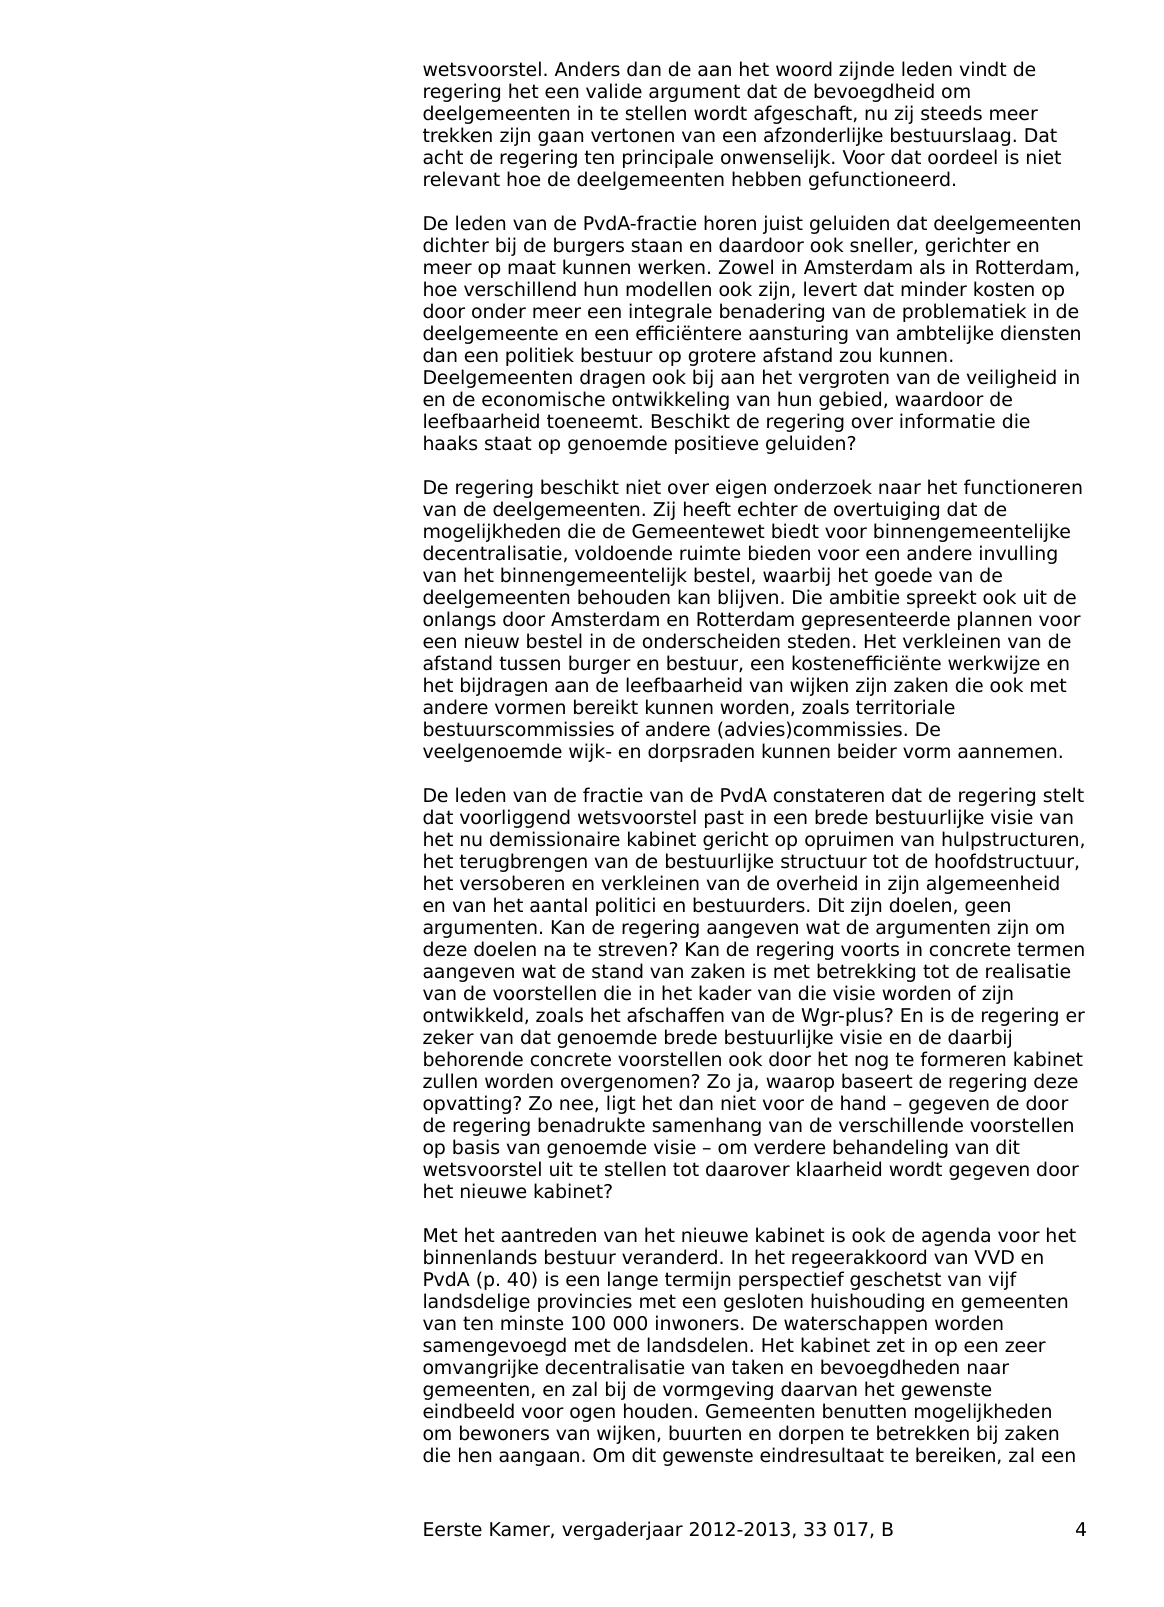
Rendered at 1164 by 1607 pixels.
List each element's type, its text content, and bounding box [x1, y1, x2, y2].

text Met het aantreden van het nieuwe kabinet is ook de agenda voor het binnenlands bestuur veranderd. In het regeerakkoord van VVD en PvdA (p. 40) is een lange termijn perspectief geschetst van vijf landsdelige provincies met een gesloten huishouding en gemeenten van ten minste 100 000 inwoners. De waterschappen worden samengevoegd met de landsdelen. Het kabinet zet in op een zeer omvangrijke decentralisatie van taken en bevoegdheden naar gemeenten, en zal bij de vormgeving daarvan het gewenste eindbeeld voor ogen houden. Gemeenten benutten mogelijkheden om bewoners van wijken, buurten en dorpen te betrekken bij zaken die hen aangaan. Om dit gewenste eindresultaat te bereiken, zal een [422, 1225, 1087, 1467]
text De regering beschikt niet over eigen onderzoek naar het functioneren van de deelgemeenten. Zij heeft echter de overtuiging dat de mogelijkheden die de Gemeentewet biedt voor binnengemeentelijke decentralisatie, voldoende ruimte bieden voor een andere invulling van het binnengemeentelijk bestel, waarbij het goede van de deelgemeenten behouden kan blijven. Die ambitie spreekt ook uit de onlangs door Amsterdam en Rotterdam gepresenteerde plannen voor een nieuw bestel in de onderscheiden steden. Het verkleinen van de afstand tussen burger en bestuur, een kostenefficiënte werkwijze en het bijdragen aan de leefbaarheid van wijken zijn zaken die ook met andere vormen bereikt kunnen worden, zoals territoriale bestuurscommissies of andere (advies)commissies. De veelgenoemde wijk- en dorpsraden kunnen beider vorm aannemen. [422, 477, 1087, 763]
text wetsvoorstel. Anders dan de aan het woord zijnde leden vindt de regering het een valide argument dat de bevoegdheid om deelgemeenten in te stellen wordt afgeschaft, nu zij steeds meer trekken zijn gaan vertonen van een afzonderlijke bestuurslaag. Dat acht de regering ten principale onwenselijk. Voor dat oordeel is niet relevant hoe de deelgemeenten hebben gefunctioneerd. [422, 59, 1087, 191]
text De leden van de fractie van de PvdA constateren dat de regering stelt dat voorliggend wetsvoorstel past in een brede bestuurlijke visie van het nu demissionaire kabinet gericht op opruimen van hulpstructuren, het terugbrengen van de bestuurlijke structuur tot de hoofdstructuur, het versoberen en verkleinen van de overheid in zijn algemeenheid en van het aantal politici en bestuurders. Dit zijn doelen, geen argumenten. Kan de regering aangeven wat de argumenten zijn om deze doelen na te streven? Kan de regering voorts in concrete termen aangeven wat de stand van zaken is met betrekking tot de realisatie van de voorstellen die in het kader van die visie worden of zijn ontwikkeld, zoals het afschaffen van de Wgr-plus? En is de regering er zeker van dat genoemde brede bestuurlijke visie en de daarbij behorende concrete voorstellen ook door het nog te formeren kabinet zullen worden overgenomen? Zo ja, waarop baseert de regering deze opvatting? Zo nee, ligt het dan niet voor de hand – gegeven de door de regering benadrukte samenhang van de verschillende voorstellen op basis van genoemde visie – om verdere behandeling van dit wetsvoorstel uit te stellen tot daarover klaarheid wordt gegeven door het nieuwe kabinet? [422, 785, 1087, 1203]
text De leden van de PvdA-fractie horen juist geluiden dat deelgemeenten dichter bij de burgers staan en daardoor ook sneller, gerichter en meer op maat kunnen werken. Zowel in Amsterdam als in Rotterdam, hoe verschillend hun modellen ook zijn, levert dat minder kosten op door onder meer een integrale benadering van de problematiek in de deelgemeente en een efficiëntere aansturing van ambtelijke diensten dan een politiek bestuur op grotere afstand zou kunnen. Deelgemeenten dragen ook bij aan het vergroten van de veiligheid in en de economische ontwikkeling van hun gebied, waardoor de leefbaarheid toeneemt. Beschikt de regering over informatie die haaks staat op genoemde positieve geluiden? [422, 213, 1087, 455]
